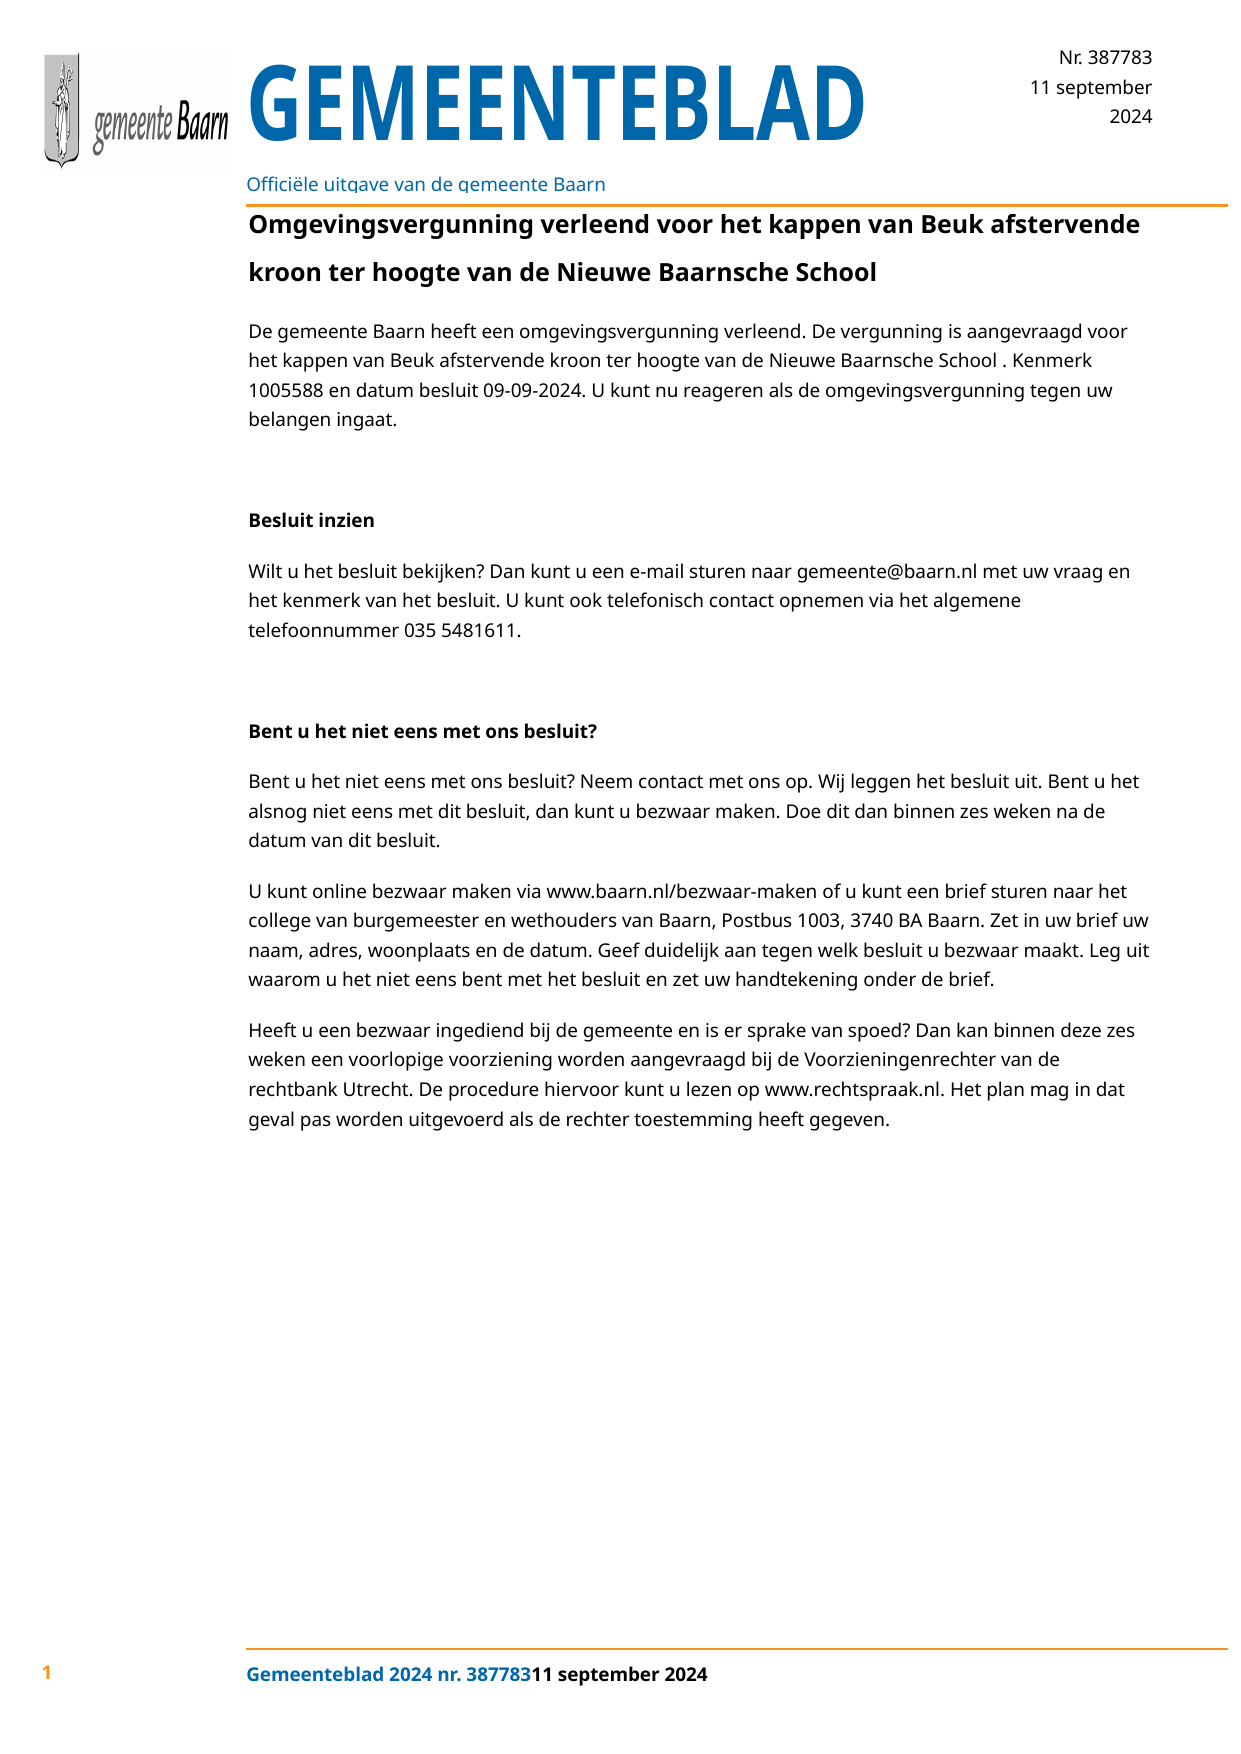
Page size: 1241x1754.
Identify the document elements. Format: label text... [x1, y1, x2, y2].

text Bent u het niet eens met ons besluit? [248, 718, 1152, 744]
text Omgevingsvergunning verleend voor het kappen van Beuk afstervende kroon ter hoogte van de Nieuwe Baarnsche School [248, 207, 1152, 288]
text Bent u het niet eens met ons besluit? Neem contact met ons op. Wij leggen het besluit uit. Bent u het alsnog niet eens met dit besluit, dan kunt u bezwaar maken. Doe dit dan binnen zes weken na de datum van dit besluit. [248, 768, 1152, 853]
text De gemeente Baarn heeft een omgevingsvergunning verleend. De vergunning is aangevraagd voor het kappen van Beuk afstervende kroon ter hoogte van de Nieuwe Baarnsche School . Kenmerk 1005588 en datum besluit 09-09-2024. U kunt nu reageren als de omgevingsvergunning tegen uw belangen ingaat. [248, 318, 1152, 432]
text Wilt u het besluit bekijken? Dan kunt u een e-mail sturen naar gemeente@baarn.nl met uw vraag en het kenmerk van het besluit. U kunt ook telefonisch contact opnemen via het algemene telefoonnummer 035 5481611. [248, 558, 1152, 643]
text Besluit inzien [248, 507, 1152, 533]
text Heeft u een bezwaar ingediend bij de gemeente en is er sprake van spoed? Dan kan binnen deze zes weken een voorlopige voorziening worden aangevraagd bij de Voorzieningenrechter van de rechtbank Utrecht. De procedure hiervoor kunt u lezen op www.rechtspraak.nl. Het plan mag in dat geval pas worden uitgevoerd als de rechter toestemming heeft gegeven. [248, 1017, 1152, 1132]
text U kunt online bezwaar maken via www.baarn.nl/bezwaar-maken of u kunt een brief sturen naar het college van burgemeester en wethouders van Baarn, Postbus 1003, 3740 BA Baarn. Zet in uw brief uw naam, adres, woonplaats en de datum. Geef duidelijk aan tegen welk besluit u bezwaar maakt. Leg uit waarom u het niet eens bent met het besluit en zet uw handtekening onder de brief. [248, 878, 1152, 992]
picture [41, 47, 231, 172]
